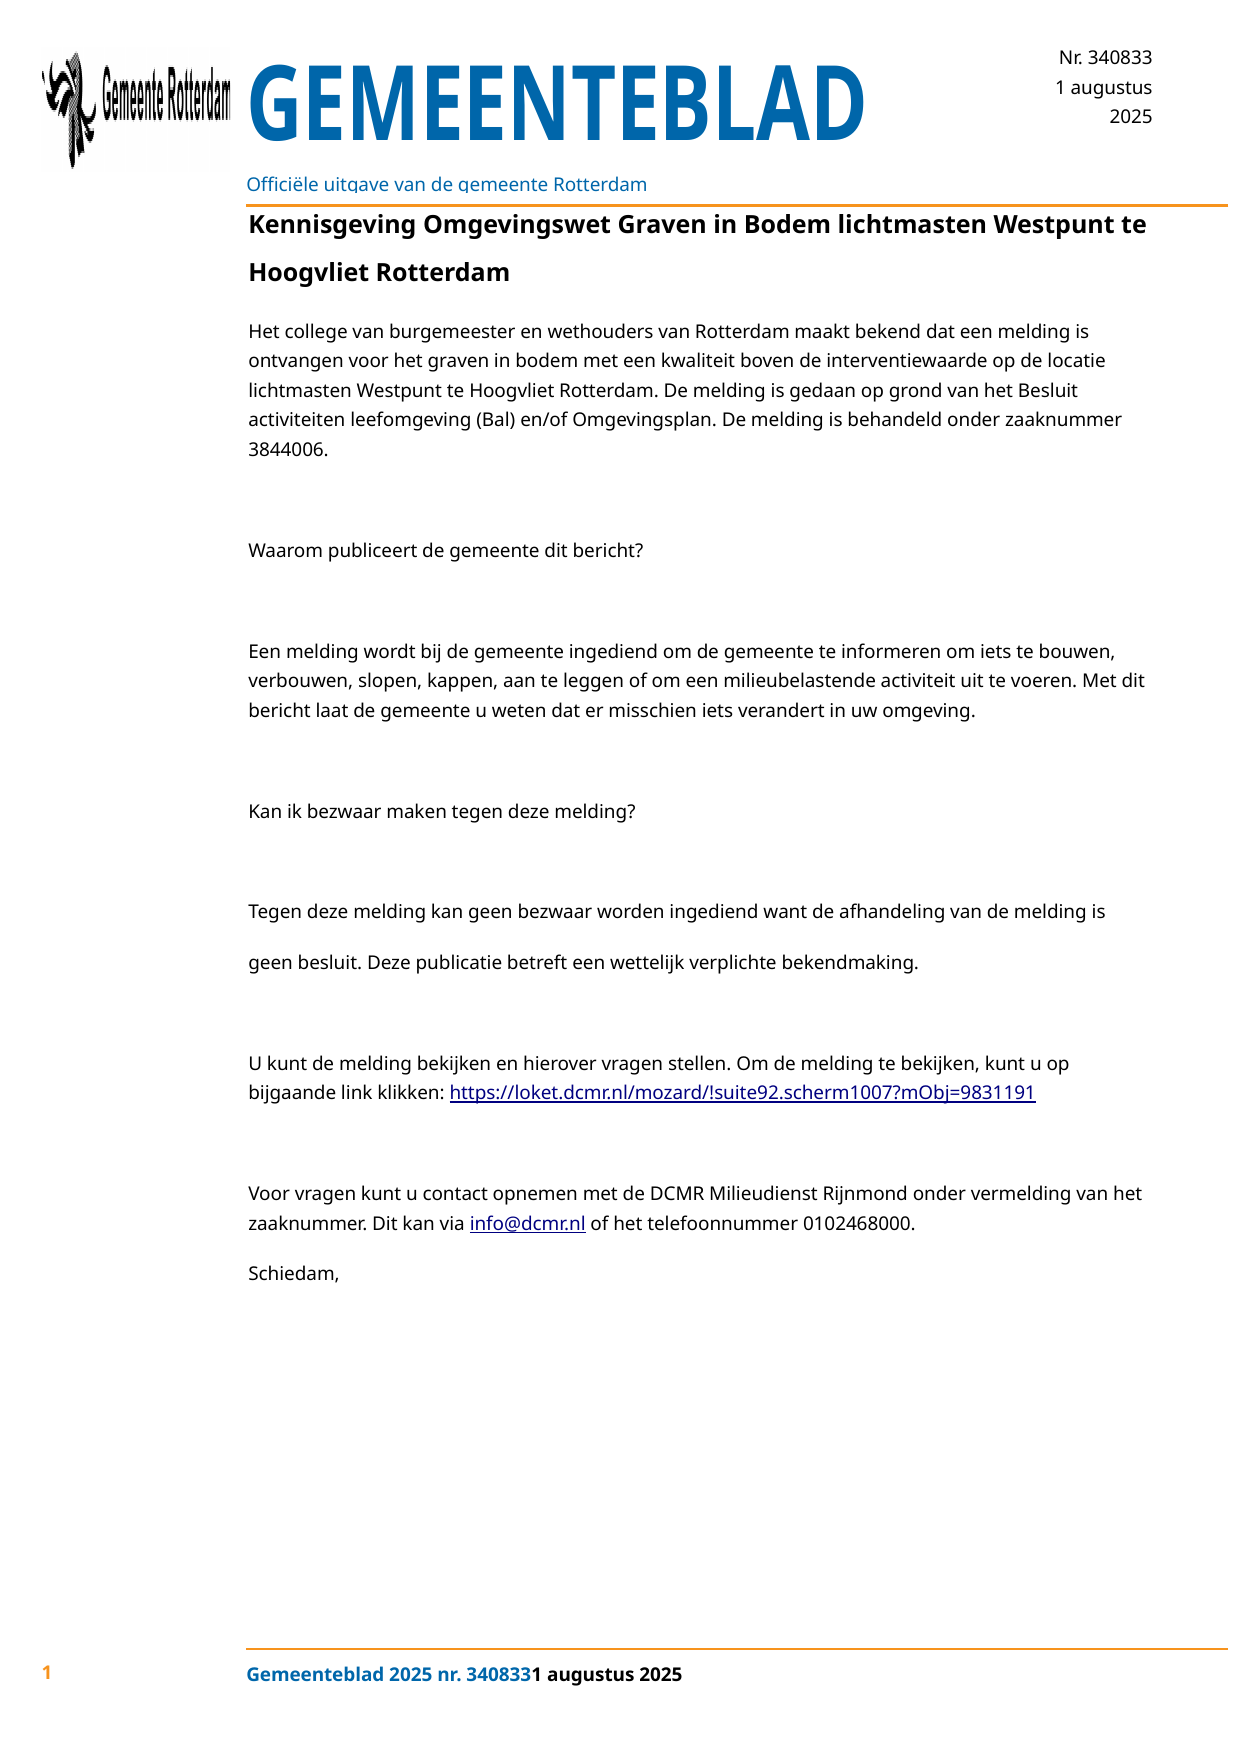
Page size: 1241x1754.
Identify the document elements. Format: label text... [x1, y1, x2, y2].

text Kan ik bezwaar maken tegen deze melding? [248, 798, 1152, 824]
text U kunt de melding bekijken en hierover vragen stellen. Om de melding te bekijken, kunt u op bijgaande link klikken: https://loket.dcmr.nl/mozard/!suite92.scherm1007?mObj=9831191 [248, 1050, 1152, 1105]
text geen besluit. Deze publicatie betreft een wettelijk verplichte bekendmaking. [248, 949, 1152, 975]
text Voor vragen kunt u contact opnemen met de DCMR Milieudienst Rijnmond onder vermelding van het zaaknummer. Dit kan via info@dcmr.nl of het telefoonnummer 0102468000. [248, 1180, 1152, 1236]
text Tegen deze melding kan geen bezwaar worden ingediend want de afhandeling van de melding is [248, 899, 1152, 924]
text Schiedam, [248, 1260, 1152, 1286]
text Kennisgeving Omgevingswet Graven in Bodem lichtmasten Westpunt te Hoogvliet Rotterdam [248, 207, 1152, 288]
text Een melding wordt bij de gemeente ingediend om de gemeente te informeren om iets te bouwen, verbouwen, slopen, kappen, aan te leggen of om een milieubelastende activiteit uit te voeren. Met dit bericht laat de gemeente u weten dat er misschien iets verandert in uw omgeving. [248, 638, 1152, 723]
text Het college van burgemeester en wethouders van Rotterdam maakt bekend dat een melding is ontvangen voor het graven in bodem met een kwaliteit boven de interventiewaarde op de locatie lichtmasten Westpunt te Hoogvliet Rotterdam. De melding is gedaan op grond van het Besluit activiteiten leefomgeving (Bal) en/of Omgevingsplan. De melding is behandeld onder zaaknummer 3844006. [248, 318, 1152, 462]
text Waarom publiceert de gemeente dit bericht? [248, 537, 1152, 563]
picture [41, 47, 231, 172]
